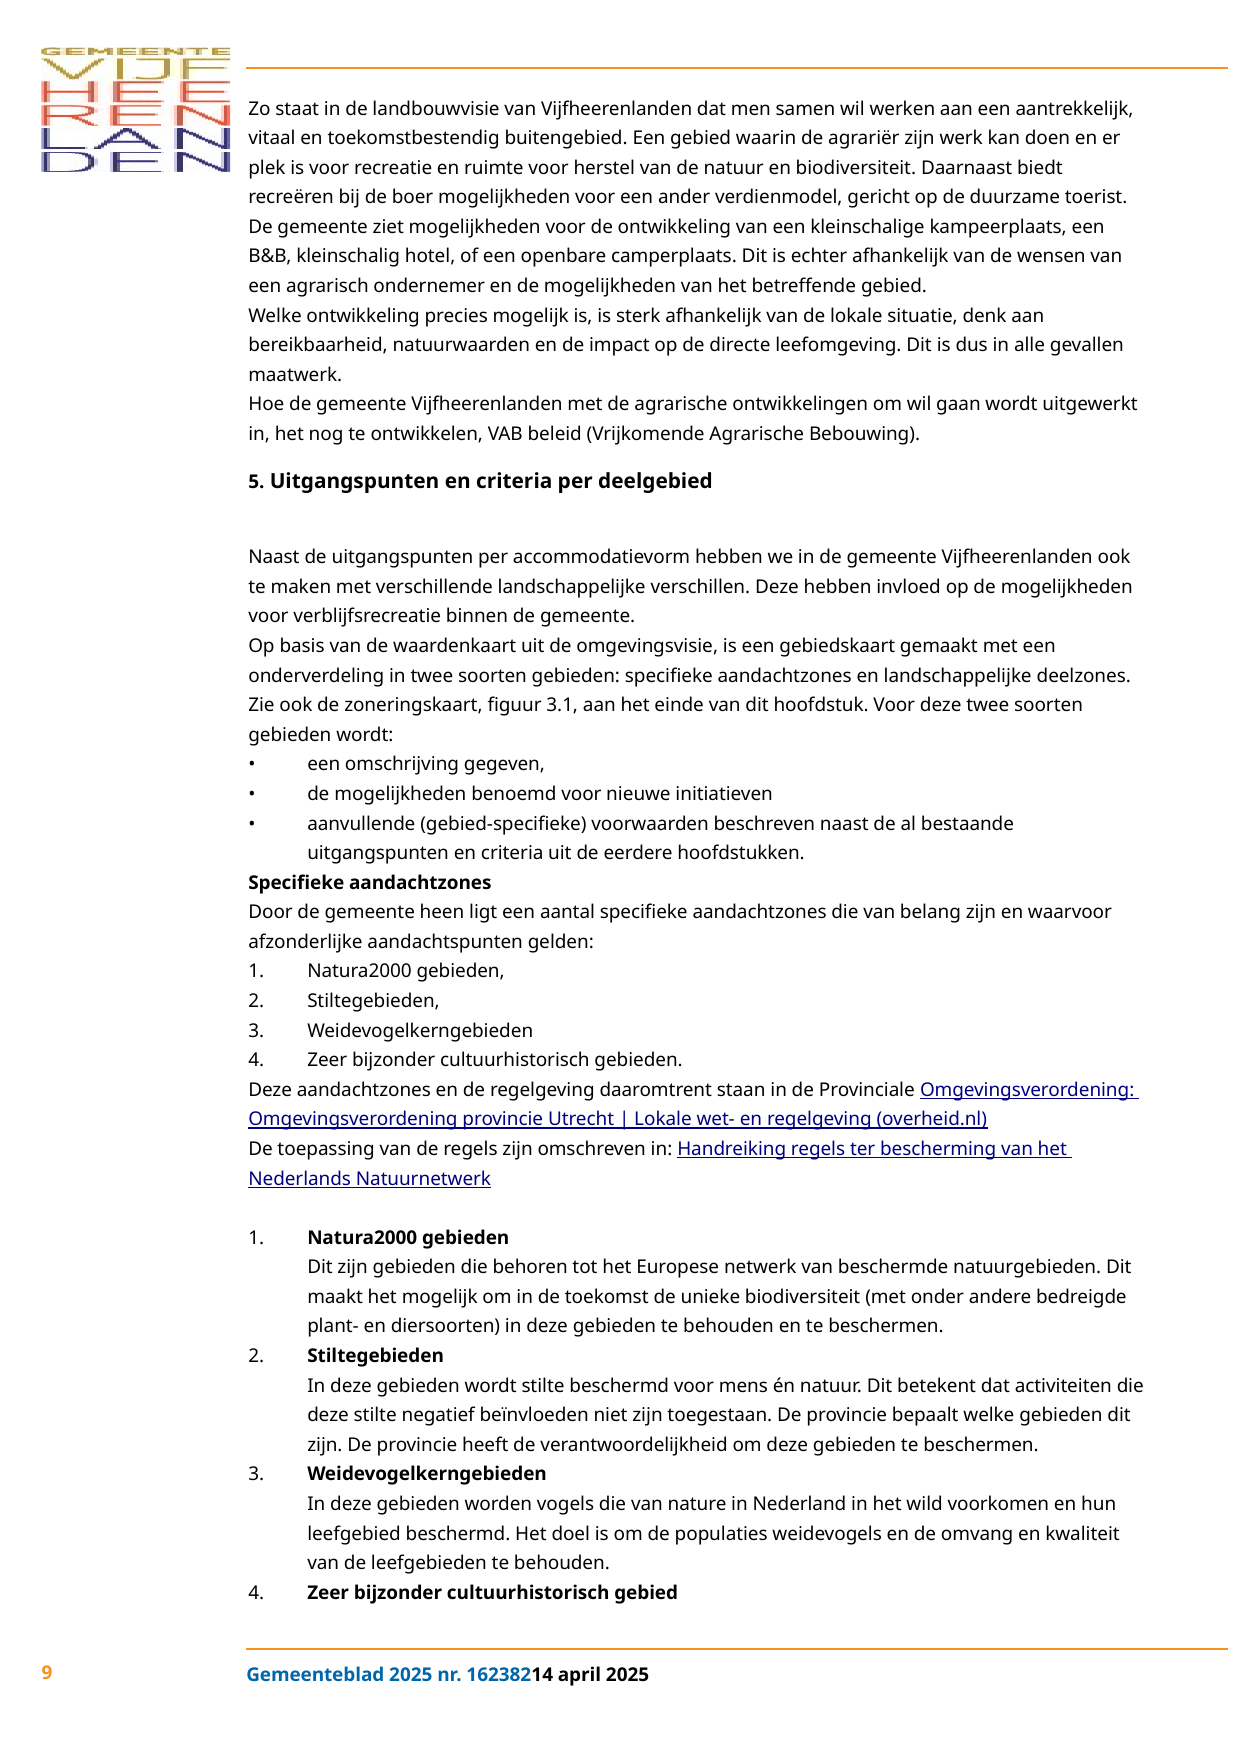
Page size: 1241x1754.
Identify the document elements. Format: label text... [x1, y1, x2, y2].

list Weidevogelkerngebieden [248, 1461, 1152, 1486]
text Deze aandachtzones en de regelgeving daaromtrent staan in de Provinciale Omgevingsverordening: Omgevingsverordening provincie Utrecht | Lokale wet- en regelgeving (overheid.nl) [248, 1076, 1152, 1131]
list Zeer bijzonder cultuurhistorisch gebied [248, 1579, 1152, 1605]
list aanvullende (gebied-specifieke) voorwaarden beschreven naast de al bestaande uitgangspunten en criteria uit de eerdere hoofdstukken. [248, 810, 1152, 865]
list een omschrijving gegeven, [248, 751, 1152, 776]
text Hoe de gemeente Vijfheerenlanden met de agrarische ontwikkelingen om wil gaan wordt uitgewerkt in, het nog te ontwikkelen, VAB beleid (Vrijkomende Agrarische Bebouwing). [248, 391, 1152, 446]
text Specifieke aandachtzones [248, 869, 1152, 895]
text De gemeente ziet mogelijkheden voor de ontwikkeling van een kleinschalige kampeerplaats, een B&B, kleinschalig hotel, of een openbare camperplaats. Dit is echter afhankelijk van de wensen van een agrarisch ondernemer en de mogelijkheden van het betreffende gebied. [248, 213, 1152, 298]
text Op basis van de waardenkaart uit de omgevingsvisie, is een gebiedskaart gemaakt met een onderverdeling in twee soorten gebieden: specifieke aandachtzones en landschappelijke deelzones. Zie ook de zoneringskaart, figuur 3.1, aan het einde van dit hoofdstuk. Voor deze twee soorten gebieden wordt: [248, 632, 1152, 747]
list Natura2000 gebieden, [248, 958, 1152, 983]
list Dit zijn gebieden die behoren tot het Europese netwerk van beschermde natuurgebieden. Dit maakt het mogelijk om in de toekomst de unieke biodiversiteit (met onder andere bedreigde plant- en diersoorten) in deze gebieden te behouden en te beschermen. [248, 1253, 1152, 1338]
list In deze gebieden wordt stilte beschermd voor mens én natuur. Dit betekent dat activiteiten die deze stilte negatief beïnvloeden niet zijn toegestaan. De provincie bepaalt welke gebieden dit zijn. De provincie heeft de verantwoordelijkheid om deze gebieden te beschermen. [248, 1372, 1152, 1457]
list In deze gebieden worden vogels die van nature in Nederland in het wild voorkomen en hun leefgebied beschermd. Het doel is om de populaties weidevogels en de omvang en kwaliteit van de leefgebieden te behouden. [248, 1490, 1152, 1575]
text Welke ontwikkeling precies mogelijk is, is sterk afhankelijk van de lokale situatie, denk aan bereikbaarheid, natuurwaarden en de impact op de directe leefomgeving. Dit is dus in alle gevallen maatwerk. [248, 302, 1152, 387]
list Weidevogelkerngebieden [248, 1017, 1152, 1043]
picture [41, 47, 231, 172]
text Zo staat in de landbouwvisie van Vijfheerenlanden dat men samen wil werken aan een aantrekkelijk, vitaal en toekomstbestendig buitengebied. Een gebied waarin de agrariër zijn werk kan doen en er plek is voor recreatie en ruimte voor herstel van de natuur en biodiversiteit. Daarnaast biedt recreëren bij de boer mogelijkheden voor een ander verdienmodel, gericht op de duurzame toerist. [248, 95, 1152, 209]
text De toepassing van de regels zijn omschreven in: Handreiking regels ter bescherming van het Nederlands Natuurnetwerk [248, 1135, 1152, 1191]
list de mogelijkheden benoemd voor nieuwe initiatieven [248, 780, 1152, 806]
list Natura2000 gebieden [248, 1224, 1152, 1250]
text 5. Uitgangspunten en criteria per deelgebied [248, 466, 1152, 494]
text Door de gemeente heen ligt een aantal specifieke aandachtzones die van belang zijn en waarvoor afzonderlijke aandachtspunten gelden: [248, 898, 1152, 954]
list Stiltegebieden, [248, 987, 1152, 1013]
list Stiltegebieden [248, 1342, 1152, 1368]
text Naast de uitgangspunten per accommodatievorm hebben we in de gemeente Vijfheerenlanden ook te maken met verschillende landschappelijke verschillen. Deze hebben invloed op de mogelijkheden voor verblijfsrecreatie binnen de gemeente. [248, 543, 1152, 628]
list Zeer bijzonder cultuurhistorisch gebieden. [248, 1046, 1152, 1072]
